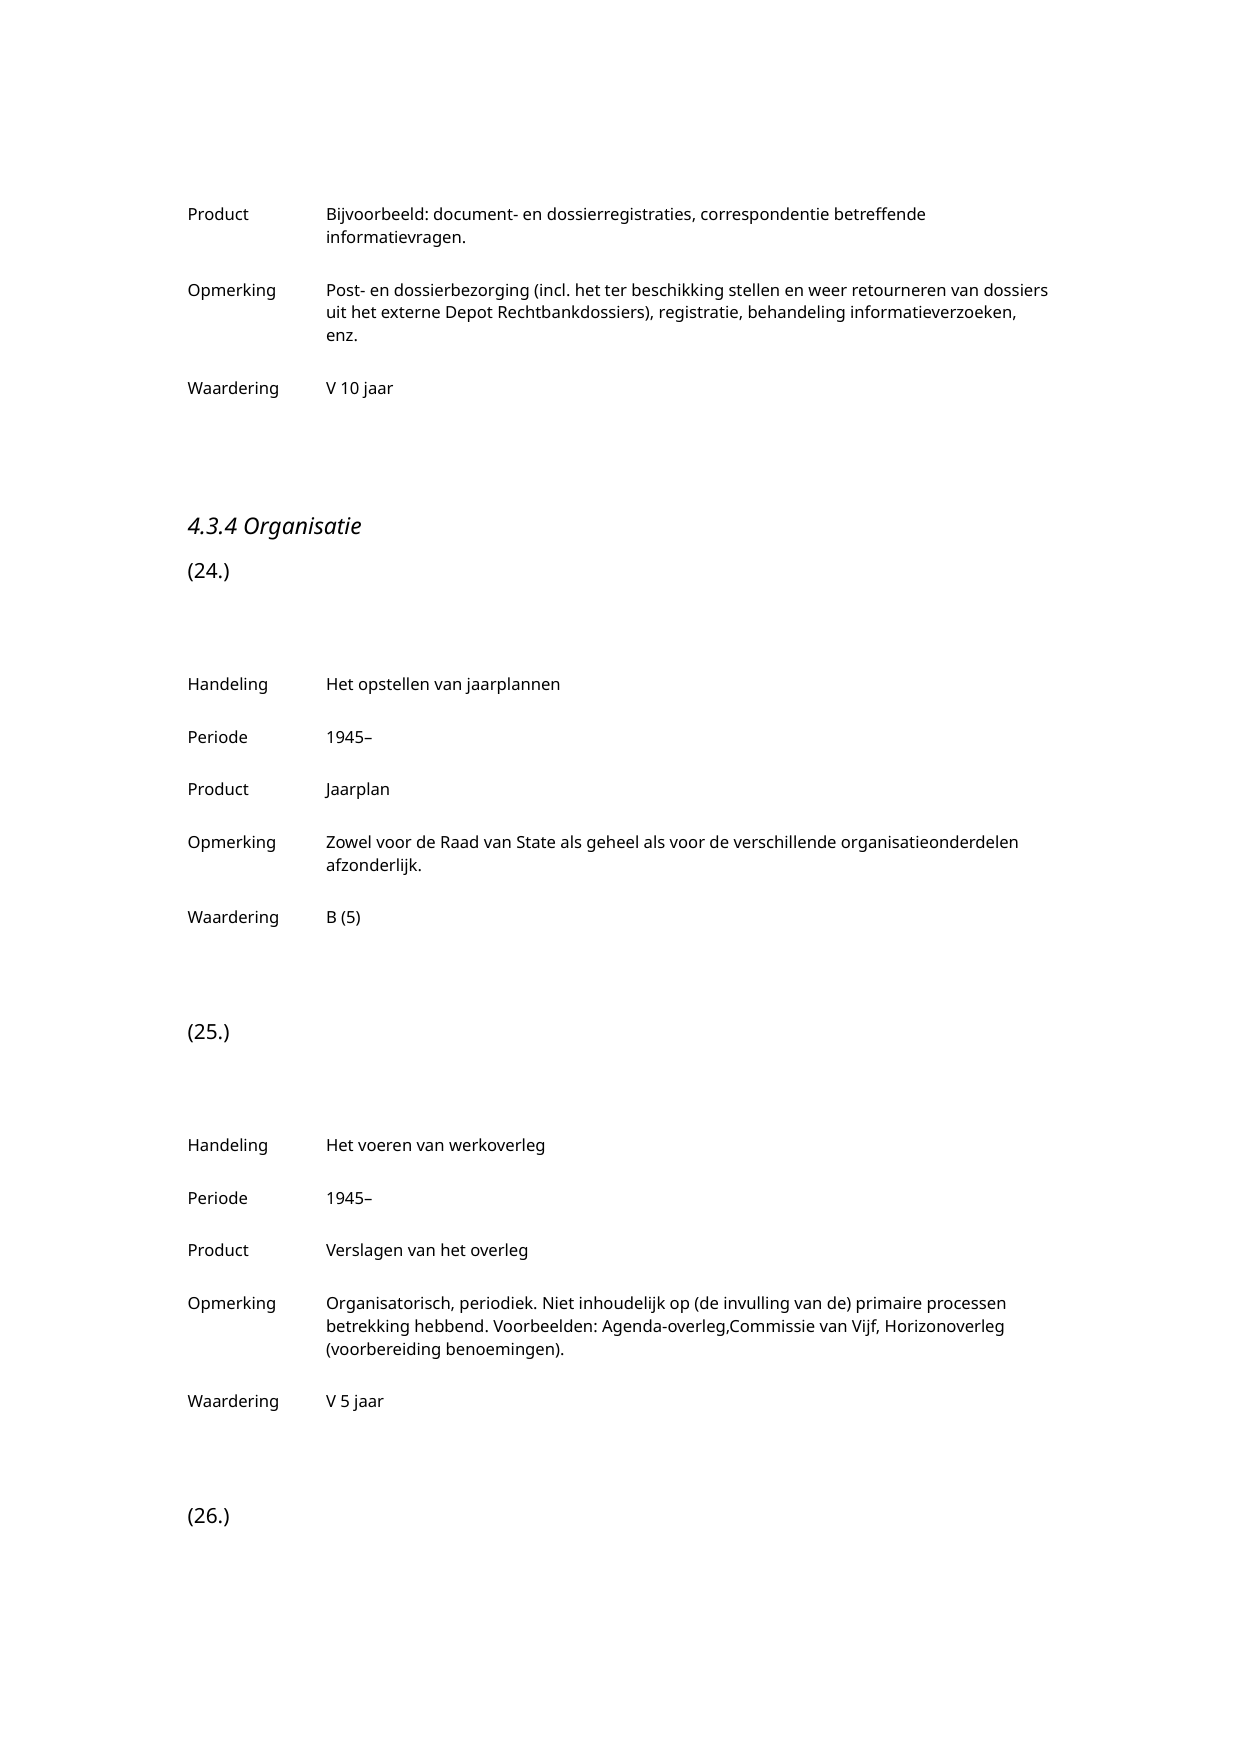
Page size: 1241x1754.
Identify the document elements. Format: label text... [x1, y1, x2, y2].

table_cell Bijvoorbeeld: document- en dossierregistraties, correspondentie betreffende informatievragen. [326, 203, 1053, 278]
table_cell Opmerking [188, 278, 326, 376]
table_cell Opmerking [188, 831, 326, 906]
subtitle 4.3.4 Organisatie [187, 510, 1053, 541]
table_cell 1945– [326, 1186, 1053, 1239]
table_cell Periode [188, 725, 326, 778]
table_cell 1945– [326, 725, 1053, 778]
table_cell Waardering [188, 906, 326, 959]
text (24.) [187, 556, 1053, 584]
table_cell B (5) [326, 906, 1053, 959]
table_cell Verslagen van het overleg [326, 1239, 1053, 1292]
table_cell Organisatorisch, periodiek. Niet inhoudelijk op (de invulling van de) primaire processen betrekking hebbend. Voorbeelden: Agenda-overleg,Commissie van Vijf, Horizonoverleg (voorbereiding benoemingen). [326, 1292, 1053, 1390]
table_cell Opmerking [188, 1292, 326, 1390]
table_header Het voeren van werkoverleg [326, 1134, 1053, 1186]
table_cell Zowel voor de Raad van State als geheel als voor de verschillende organisatieonderdelen afzonderlijk. [326, 831, 1053, 906]
table_cell Product [188, 203, 326, 278]
table_cell Post- en dossierbezorging (incl. het ter beschikking stellen en weer retourneren van dossiers uit het externe Depot Rechtbankdossiers), registratie, behandeling informatieverzoeken, enz. [326, 278, 1053, 376]
table_cell [188, 150, 326, 203]
table_cell Waardering [188, 376, 326, 429]
table_cell V 5 jaar [326, 1390, 1053, 1442]
table_cell V 10 jaar [326, 376, 1053, 429]
text (26.) [187, 1501, 1053, 1529]
table_cell Waardering [188, 1390, 326, 1442]
table_header Handeling [188, 673, 326, 725]
table_header Het opstellen van jaarplannen [326, 673, 1053, 725]
table_cell Product [188, 1239, 326, 1292]
text (25.) [187, 1017, 1053, 1046]
table_cell Jaarplan [326, 778, 1053, 831]
table_header Handeling [188, 1134, 326, 1186]
table_cell Periode [188, 1186, 326, 1239]
table_cell Product [188, 778, 326, 831]
table_cell [326, 150, 1053, 203]
